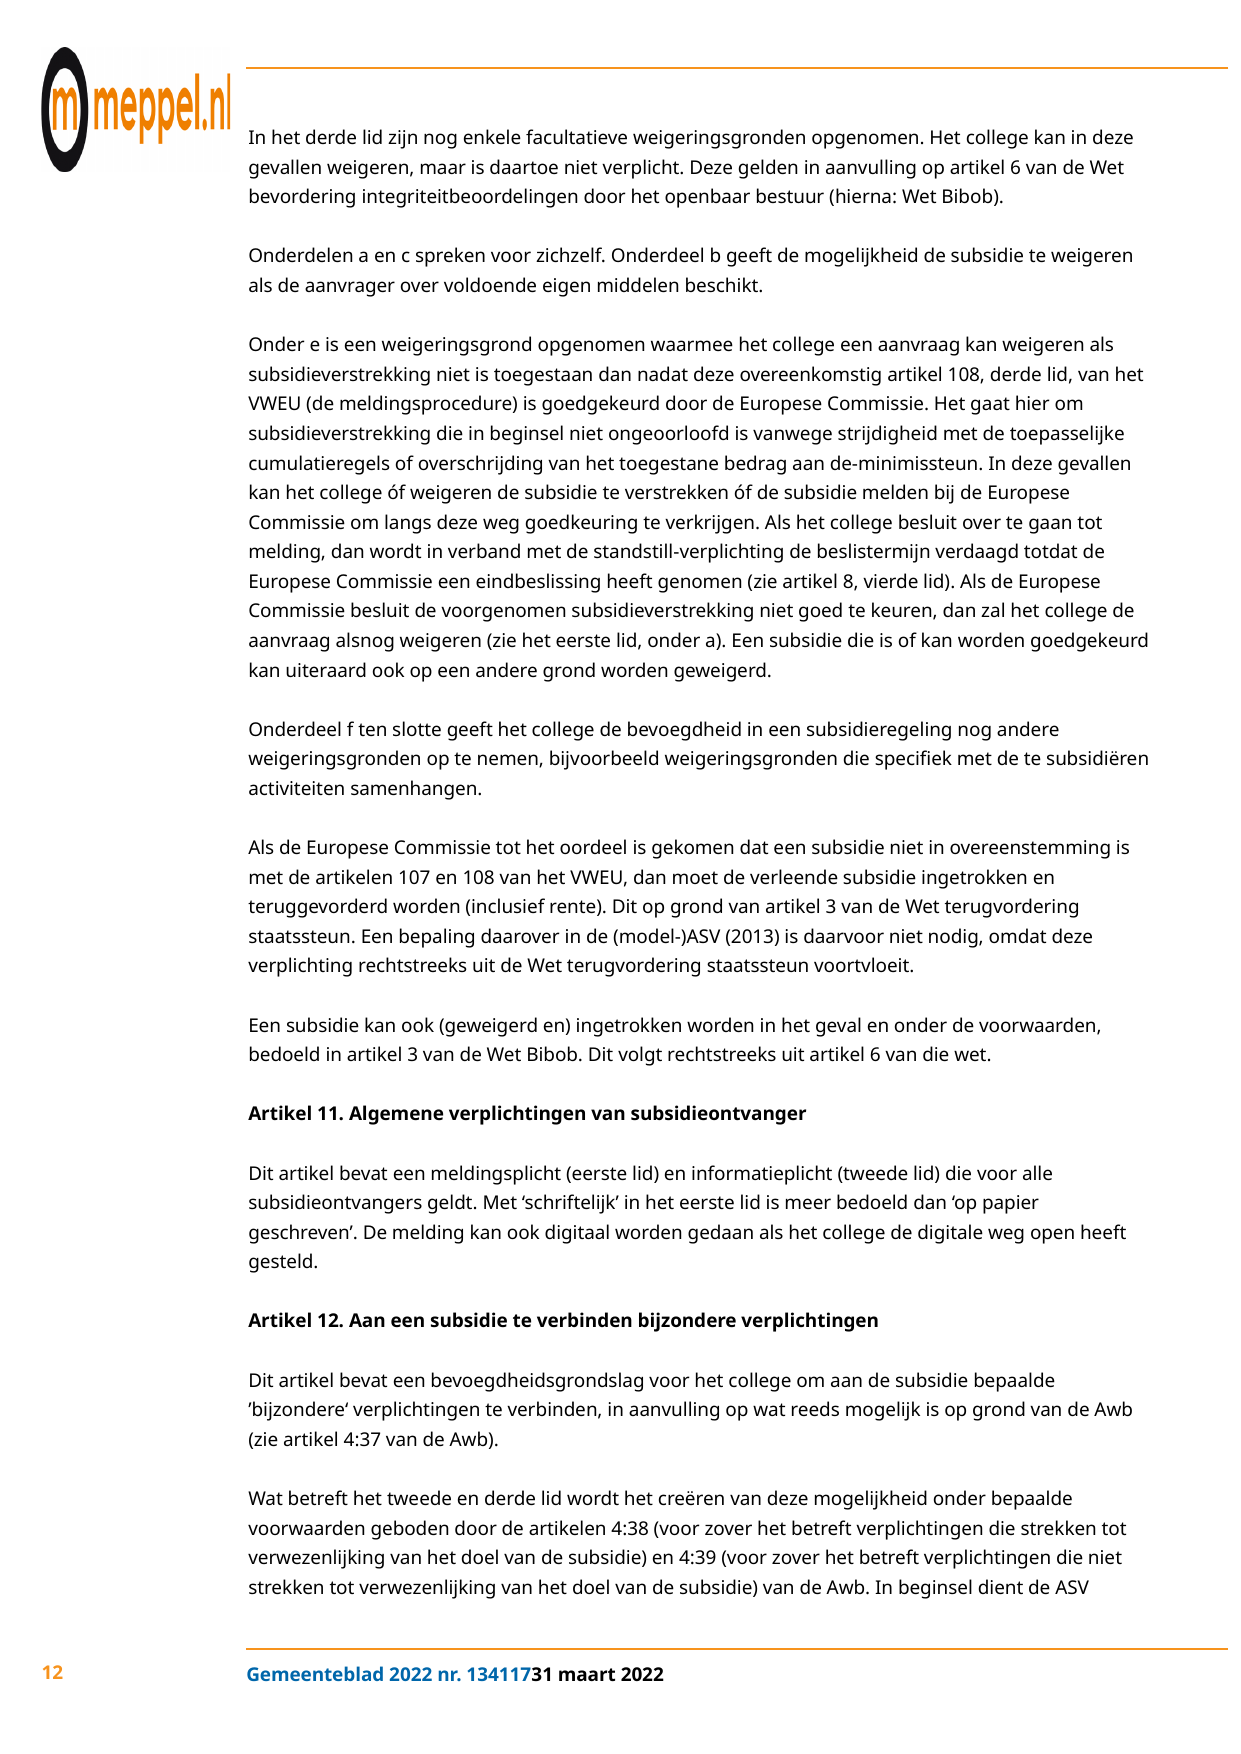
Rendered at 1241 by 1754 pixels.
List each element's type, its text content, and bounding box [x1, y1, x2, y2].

text Onder e is een weigeringsgrond opgenomen waarmee het college een aanvraag kan weigeren als subsidieverstrekking niet is toegestaan dan nadat deze overeenkomstig artikel 108, derde lid, van het VWEU (de meldingsprocedure) is goedgekeurd door de Europese Commissie. Het gaat hier om subsidieverstrekking die in beginsel niet ongeoorloofd is vanwege strijdigheid met de toepasselijke cumulatieregels of overschrijding van het toegestane bedrag aan de-minimissteun. In deze gevallen kan het college óf weigeren de subsidie te verstrekken óf de subsidie melden bij de Europese Commissie om langs deze weg goedkeuring te verkrijgen. Als het college besluit over te gaan tot melding, dan wordt in verband met de standstill-verplichting de beslistermijn verdaagd totdat de Europese Commissie een eindbeslissing heeft genomen (zie artikel 8, vierde lid). Als de Europese Commissie besluit de voorgenomen subsidieverstrekking niet goed te keuren, dan zal het college de aanvraag alsnog weigeren (zie het eerste lid, onder a). Een subsidie die is of kan worden goedgekeurd kan uiteraard ook op een andere grond worden geweigerd. [248, 331, 1152, 683]
text Een subsidie kan ook (geweigerd en) ingetrokken worden in het geval en onder de voorwaarden, bedoeld in artikel 3 van de Wet Bibob. Dit volgt rechtstreeks uit artikel 6 van die wet. [248, 1012, 1152, 1067]
text Dit artikel bevat een meldingsplicht (eerste lid) en informatieplicht (tweede lid) die voor alle subsidieontvangers geldt. Met ‘schriftelijk’ in het eerste lid is meer bedoeld dan ‘op papier geschreven’. De melding kan ook digitaal worden gedaan als het college de digitale weg open heeft gesteld. [248, 1160, 1152, 1274]
text Artikel 12. Aan een subsidie te verbinden bijzondere verplichtingen [248, 1308, 1152, 1333]
text Onderdeel f ten slotte geeft het college de bevoegdheid in een subsidieregeling nog andere weigeringsgronden op te nemen, bijvoorbeeld weigeringsgronden die specifiek met de te subsidiëren activiteiten samenhangen. [248, 716, 1152, 801]
text Wat betreft het tweede en derde lid wordt het creëren van deze mogelijkheid onder bepaalde voorwaarden geboden door de artikelen 4:38 (voor zover het betreft verplichtingen die strekken tot verwezenlijking van het doel van de subsidie) en 4:39 (voor zover het betreft verplichtingen die niet strekken tot verwezenlijking van het doel van de subsidie) van de Awb. In beginsel dient de ASV [248, 1485, 1152, 1600]
text Onderdelen a en c spreken voor zichzelf. Onderdeel b geeft de mogelijkheid de subsidie te weigeren als de aanvrager over voldoende eigen middelen beschikt. [248, 243, 1152, 298]
text Artikel 11. Algemene verplichtingen van subsidieontvanger [248, 1101, 1152, 1126]
text Als de Europese Commissie tot het oordeel is gekomen dat een subsidie niet in overeenstemming is met de artikelen 107 en 108 van het VWEU, dan moet de verleende subsidie ingetrokken en teruggevorderd worden (inclusief rente). Dit op grond van artikel 3 van de Wet terugvordering staatssteun. Een bepaling daarover in de (model-)ASV (2013) is daarvoor niet nodig, omdat deze verplichting rechtstreeks uit de Wet terugvordering staatssteun voortvloeit. [248, 834, 1152, 978]
text In het derde lid zijn nog enkele facultatieve weigeringsgronden opgenomen. Het college kan in deze gevallen weigeren, maar is daartoe niet verplicht. Deze gelden in aanvulling op artikel 6 van de Wet bevordering integriteitbeoordelingen door het openbaar bestuur (hierna: Wet Bibob). [248, 124, 1152, 209]
picture [41, 47, 231, 172]
text Dit artikel bevat een bevoegdheidsgrondslag voor het college om aan de subsidie bepaalde ’bijzondere‘ verplichtingen te verbinden, in aanvulling op wat reeds mogelijk is op grond van de Awb (zie artikel 4:37 van de Awb). [248, 1367, 1152, 1452]
